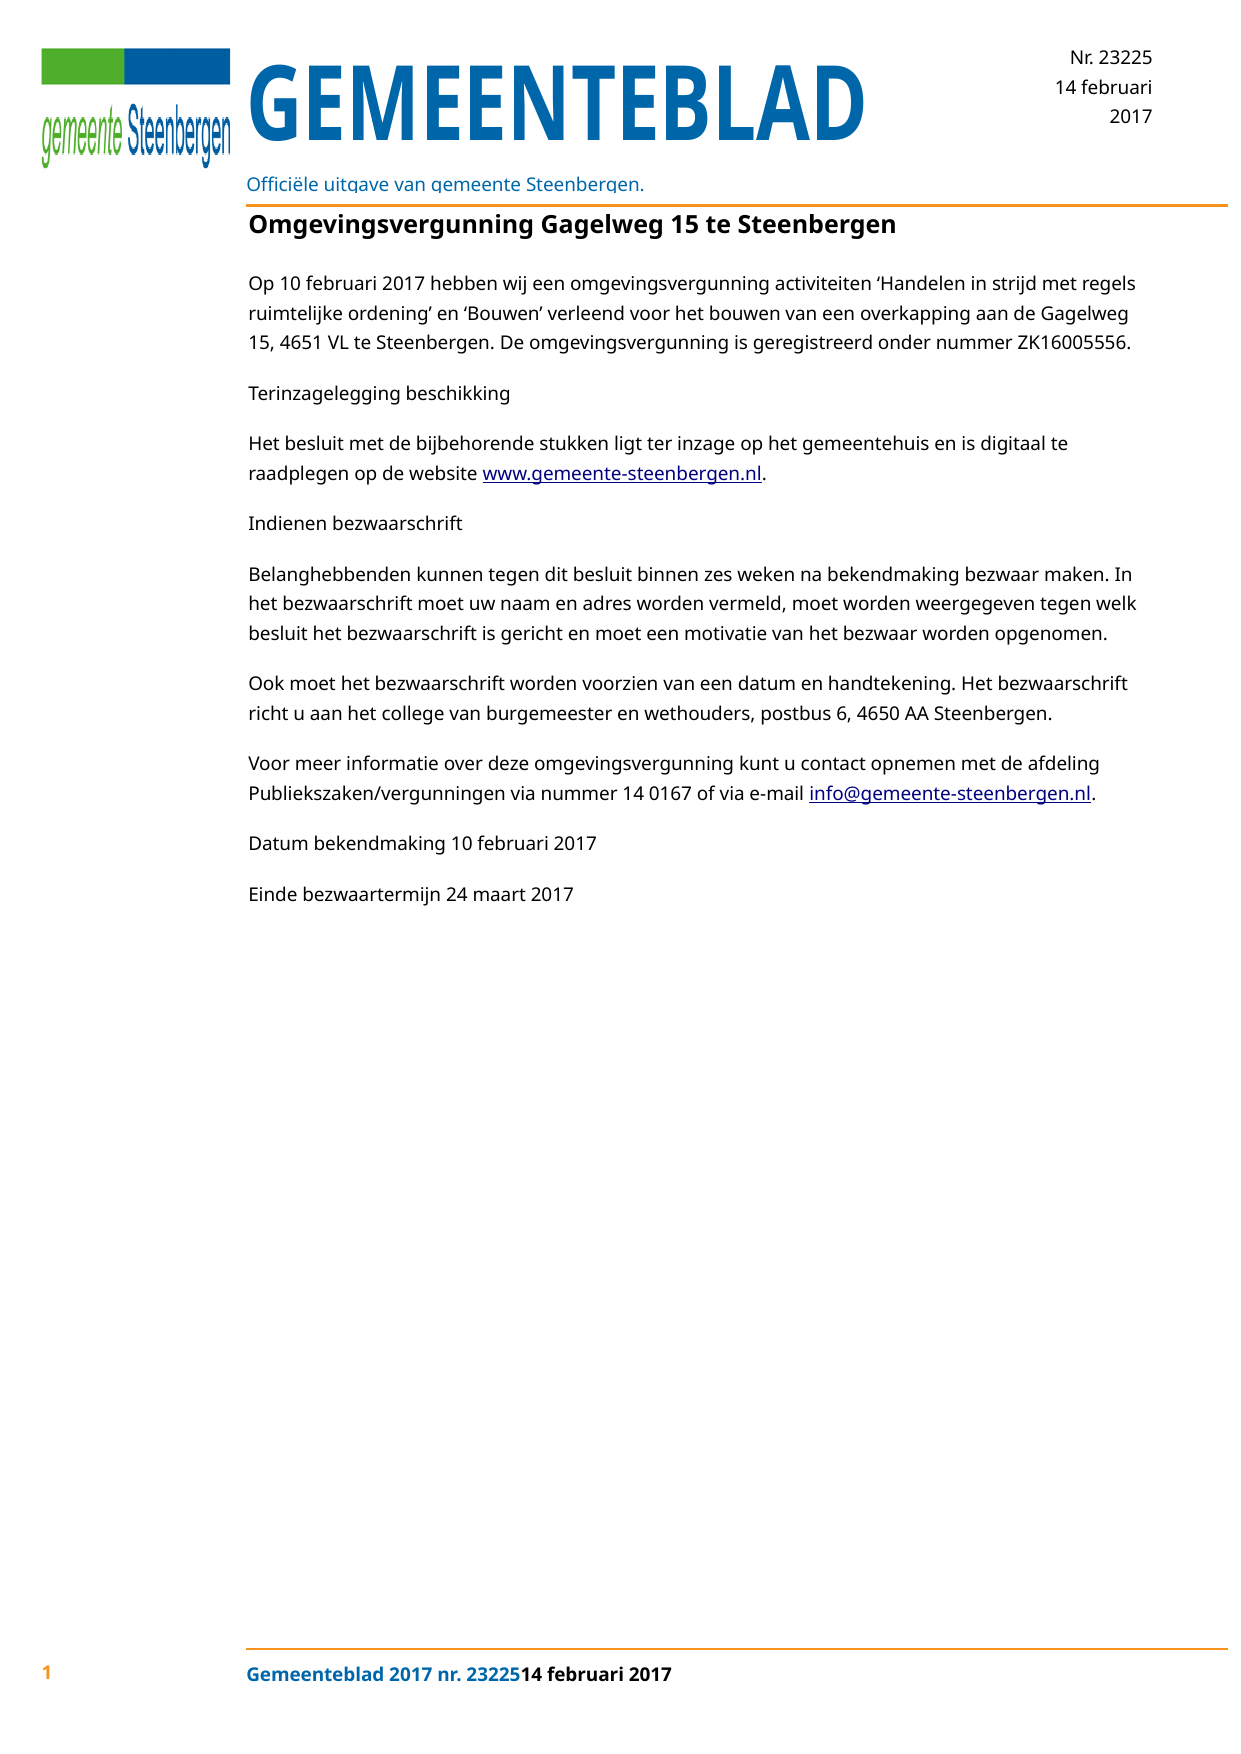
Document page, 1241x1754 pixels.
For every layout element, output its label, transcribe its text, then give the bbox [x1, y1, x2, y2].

text Omgevingsvergunning Gagelweg 15 te Steenbergen [248, 207, 1152, 241]
picture [41, 47, 231, 172]
text Belanghebbenden kunnen tegen dit besluit binnen zes weken na bekendmaking bezwaar maken. In het bezwaarschrift moet uw naam en adres worden vermeld, moet worden weergegeven tegen welk besluit het bezwaarschrift is gericht en moet een motivatie van het bezwaar worden opgenomen. [248, 561, 1152, 646]
text Datum bekendmaking 10 februari 2017 [248, 830, 1152, 856]
text Het besluit met de bijbehorende stukken ligt ter inzage op het gemeentehuis en is digitaal te raadplegen op de website www.gemeente-steenbergen.nl. [248, 430, 1152, 486]
text Voor meer informatie over deze omgevingsvergunning kunt u contact opnemen met de afdeling Publiekszaken/vergunningen via nummer 14 0167 of via e-mail info@gemeente-steenbergen.nl. [248, 750, 1152, 806]
text Einde bezwaartermijn 24 maart 2017 [248, 881, 1152, 906]
text Terinzagelegging beschikking [248, 380, 1152, 406]
text Ook moet het bezwaarschrift worden voorzien van een datum en handtekening. Het bezwaarschrift richt u aan het college van burgemeester en wethouders, postbus 6, 4650 AA Steenbergen. [248, 670, 1152, 726]
text Indienen bezwaarschrift [248, 510, 1152, 536]
text Op 10 februari 2017 hebben wij een omgevingsvergunning activiteiten ‘Handelen in strijd met regels ruimtelijke ordening’ en ‘Bouwen’ verleend voor het bouwen van een overkapping aan de Gagelweg 15, 4651 VL te Steenbergen. De omgevingsvergunning is geregistreerd onder nummer ZK16005556. [248, 270, 1152, 355]
